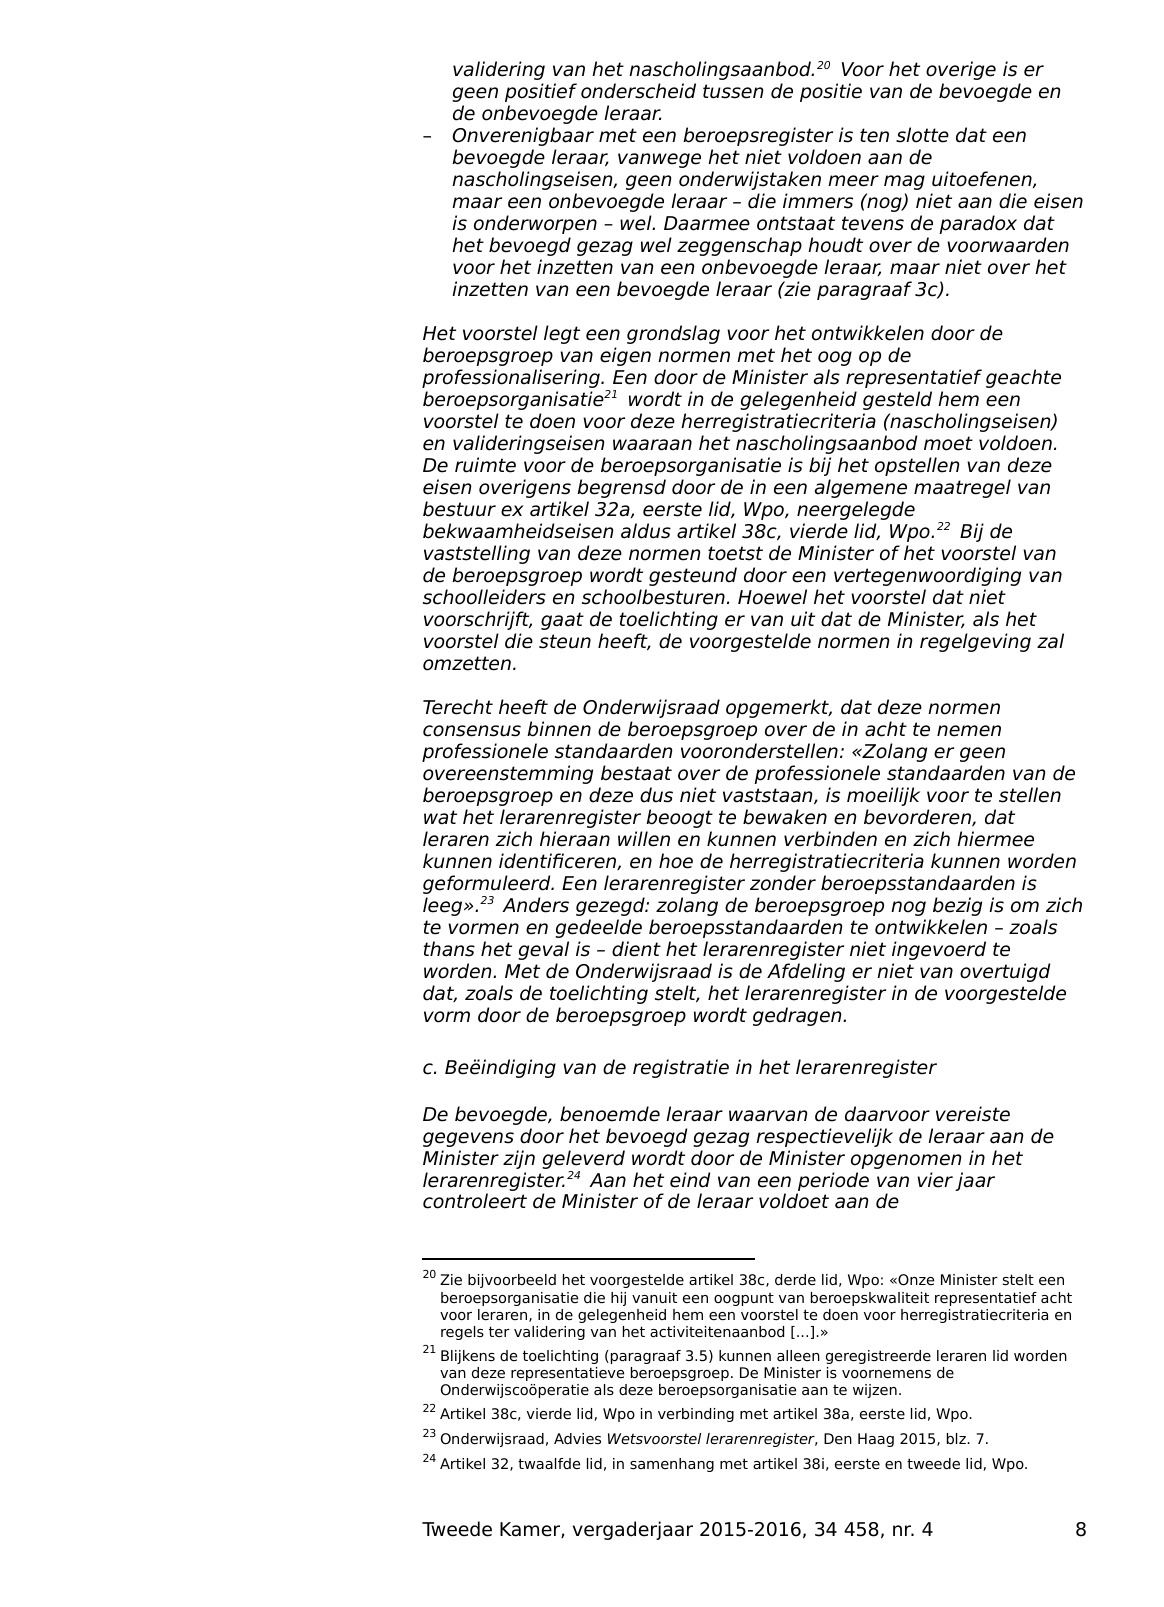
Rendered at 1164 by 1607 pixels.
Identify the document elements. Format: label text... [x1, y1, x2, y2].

text Blijkens de toelichting (paragraaf 3.5) kunnen alleen geregistreerde leraren lid worden van deze representatieve beroepsgroep. De Minister is voornemens de Onderwijscoöperatie als deze beroepsorganisatie aan te wijzen. [422, 1343, 1087, 1399]
text Artikel 32, twaalfde lid, in samenhang met artikel 38i, eerste en tweede lid, Wpo. [422, 1452, 1087, 1474]
text Onderwijsraad, Advies Wetsvoorstel lerarenregister, Den Haag 2015, blz. 7. [422, 1427, 1087, 1449]
text validering van het nascholingsaanbod. Voor het overige is er geen positief onderscheid tussen de positie van de bevoegde en de onbevoegde leraar. [422, 59, 1087, 125]
text Artikel 38c, vierde lid, Wpo in verbinding met artikel 38a, eerste lid, Wpo. [422, 1402, 1087, 1424]
text De bevoegde, benoemde leraar waarvan de daarvoor vereiste gegevens door het bevoegd gezag respectievelijk de leraar aan de Minister zijn geleverd wordt door de Minister opgenomen in het lerarenregister. Aan het eind van een periode van vier jaar controleert de Minister of de leraar voldoet aan de [422, 1103, 1087, 1213]
text Terecht heeft de Onderwijsraad opgemerkt, dat deze normen consensus binnen de beroepsgroep over de in acht te nemen professionele standaarden vooronderstellen: «Zolang er geen overeenstemming bestaat over de professionele standaarden van de beroepsgroep en deze dus niet vaststaan, is moeilijk voor te stellen wat het lerarenregister beoogt te bewaken en bevorderen, dat leraren zich hieraan willen en kunnen verbinden en zich hiermee kunnen identificeren, en hoe de herregistratiecriteria kunnen worden geformuleerd. Een lerarenregister zonder beroepsstandaarden is leeg». Anders gezegd: zolang de beroepsgroep nog bezig is om zich te vormen en gedeelde beroepsstandaarden te ontwikkelen – zoals thans het geval is – dient het lerarenregister niet ingevoerd te worden. Met de Onderwijsraad is de Afdeling er niet van overtuigd dat, zoals de toelichting stelt, het lerarenregister in de voorgestelde vorm door de beroepsgroep wordt gedragen. [422, 697, 1087, 1027]
text Zie bijvoorbeeld het voorgestelde artikel 38c, derde lid, Wpo: «Onze Minister stelt een beroepsorganisatie die hij vanuit een oogpunt van beroepskwaliteit representatief acht voor leraren, in de gelegenheid hem een voorstel te doen voor herregistratiecriteria en regels ter validering van het activiteitenaanbod [...].» [422, 1268, 1087, 1341]
subtitle c. Beëindiging van de registratie in het lerarenregister [422, 1057, 1087, 1078]
text – Onverenigbaar met een beroepsregister is ten slotte dat een bevoegde leraar, vanwege het niet voldoen aan de nascholingseisen, geen onderwijstaken meer mag uitoefenen, maar een onbevoegde leraar – die immers (nog) niet aan die eisen is onderworpen – wel. Daarmee ontstaat tevens de paradox dat het bevoegd gezag wel zeggenschap houdt over de voorwaarden voor het inzetten van een onbevoegde leraar, maar niet over het inzetten van een bevoegde leraar (zie paragraaf 3c). [422, 125, 1087, 301]
text Het voorstel legt een grondslag voor het ontwikkelen door de beroepsgroep van eigen normen met het oog op de professionalisering. Een door de Minister als representatief geachte beroepsorganisatie wordt in de gelegenheid gesteld hem een voorstel te doen voor deze herregistratiecriteria (nascholingseisen) en valideringseisen waaraan het nascholingsaanbod moet voldoen. De ruimte voor de beroepsorganisatie is bij het opstellen van deze eisen overigens begrensd door de in een algemene maatregel van bestuur ex artikel 32a, eerste lid, Wpo, neergelegde bekwaamheidseisen aldus artikel 38c, vierde lid, Wpo. Bij de vaststelling van deze normen toetst de Minister of het voorstel van de beroepsgroep wordt gesteund door een vertegenwoordiging van schoolleiders en schoolbesturen. Hoewel het voorstel dat niet voorschrijft, gaat de toelichting er van uit dat de Minister, als het voorstel die steun heeft, de voorgestelde normen in regelgeving zal omzetten. [422, 323, 1087, 675]
